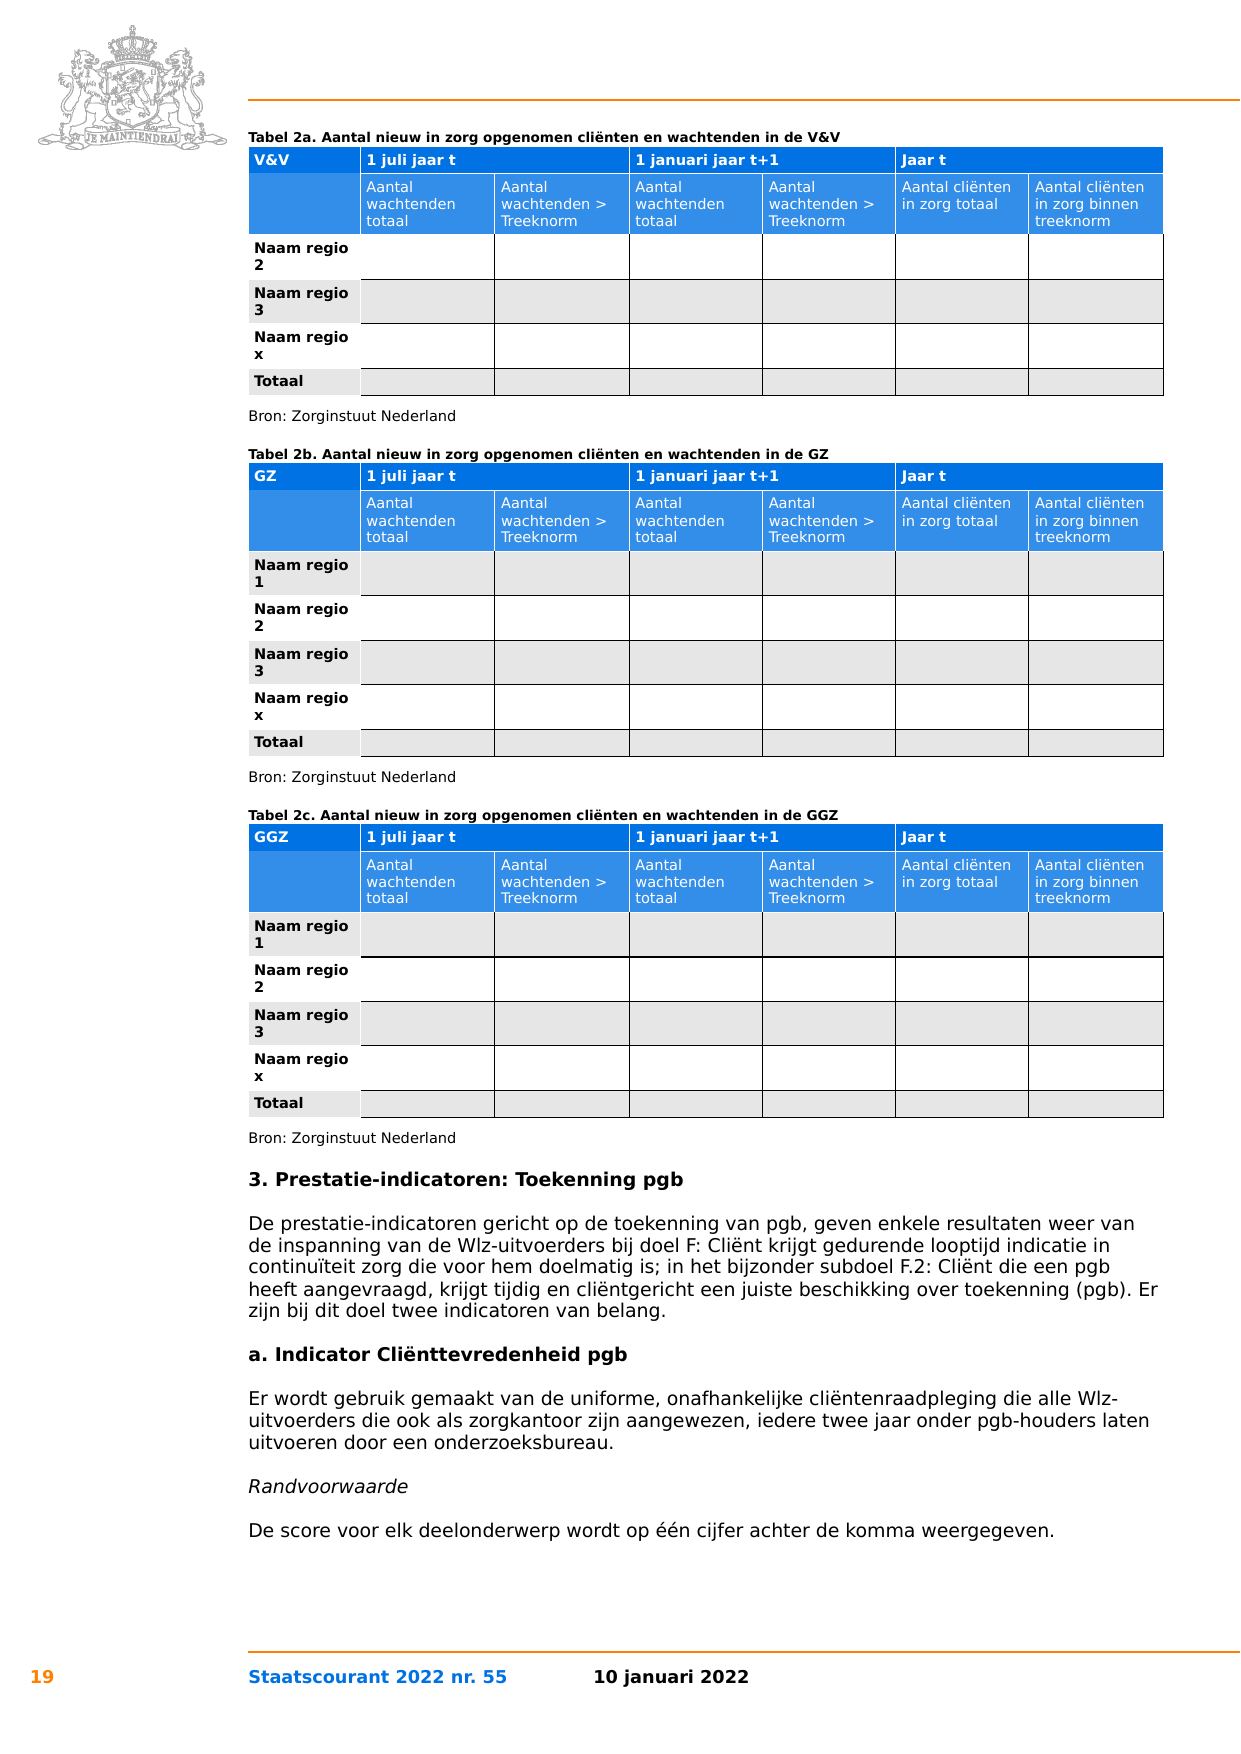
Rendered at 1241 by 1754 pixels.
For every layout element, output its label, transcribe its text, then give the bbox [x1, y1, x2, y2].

table_cell [495, 1002, 629, 1045]
table_cell [495, 369, 629, 395]
table_cell Aantal wachtenden totaal [361, 491, 494, 551]
table_cell [896, 235, 1028, 279]
table_cell [896, 1091, 1028, 1117]
table_cell Naam regio 3 [249, 280, 360, 323]
table_header Tabel 2a. Aantal nieuw in zorg opgenomen cliënten en wachtenden in de V&V [248, 130, 1163, 146]
table_cell [495, 324, 629, 367]
table_cell Totaal [249, 369, 360, 395]
table_cell [763, 641, 895, 684]
table_cell Bron: Zorginstuut Nederland [248, 1118, 1163, 1147]
table_cell [361, 1046, 494, 1089]
table_cell Aantal cliënten in zorg totaal [896, 491, 1028, 551]
table_cell [361, 552, 494, 595]
table_cell [361, 596, 494, 640]
table_cell Aantal wachtenden totaal [361, 852, 494, 912]
table_cell [1029, 1091, 1163, 1117]
table_cell [896, 913, 1028, 956]
table_cell 1 januari jaar t+1 [630, 147, 895, 173]
table_cell [495, 730, 629, 756]
table_cell 1 januari jaar t+1 [630, 463, 895, 490]
table_cell Totaal [249, 730, 360, 756]
table_cell Aantal cliënten in zorg binnen treeknorm [1029, 852, 1163, 912]
table_cell [361, 641, 494, 684]
table_cell 1 juli jaar t [361, 824, 629, 851]
text De prestatie-indicatoren gericht op de toekenning van pgb, geven enkele resultaten weer van de inspanning van de Wlz-uitvoerders bij doel F: Cliënt krijgt gedurende looptijd indicatie in continuïteit zorg die voor hem doelmatig is; in het bijzonder subdoel F.2: Cliënt die een pgb heeft aangevraagd, krijgt tijdig en cliëntgericht een juiste beschikking over toekenning (pgb). Er zijn bij dit doel twee indicatoren van belang. [248, 1212, 1163, 1322]
table_cell Aantal wachtenden > Treeknorm [495, 852, 629, 912]
table_cell [896, 280, 1028, 323]
table_cell [896, 641, 1028, 684]
table_cell [1029, 958, 1163, 1001]
table_cell [1029, 685, 1163, 728]
table_cell [630, 1046, 762, 1089]
subtitle 3. Prestatie-indicatoren: Toekenning pgb [248, 1169, 1163, 1191]
table_cell [763, 1002, 895, 1045]
table_cell [495, 280, 629, 323]
table_cell Aantal wachtenden > Treeknorm [495, 174, 629, 234]
table_cell Naam regio x [249, 685, 360, 728]
table_cell [630, 369, 762, 395]
table_cell Naam regio x [249, 1046, 360, 1089]
table_cell [361, 685, 494, 728]
table_cell Jaar t [896, 147, 1163, 173]
table_cell [1029, 369, 1163, 395]
table_cell Naam regio 2 [249, 235, 360, 279]
table_cell Aantal wachtenden totaal [630, 491, 762, 551]
table_cell [495, 1046, 629, 1089]
table_cell Aantal wachtenden totaal [630, 174, 762, 234]
table_cell [763, 596, 895, 640]
table_cell [361, 235, 494, 279]
table_cell Aantal wachtenden totaal [630, 852, 762, 912]
table_cell [495, 913, 629, 956]
table_cell 1 juli jaar t [361, 463, 629, 490]
text Er wordt gebruik gemaakt van de uniforme, onafhankelijke cliëntenraadpleging die alle Wlz-uitvoerders die ook als zorgkantoor zijn aangewezen, iedere twee jaar onder pgb-houders laten uitvoeren door een onderzoeksbureau. [248, 1388, 1163, 1454]
table_cell [361, 324, 494, 367]
table_cell [361, 958, 494, 1001]
table_cell [763, 958, 895, 1001]
table_cell [630, 1091, 762, 1117]
table_cell [896, 958, 1028, 1001]
table_cell [896, 1046, 1028, 1089]
table_cell [361, 1091, 494, 1117]
table_cell [763, 1091, 895, 1117]
text De score voor elk deelonderwerp wordt op één cijfer achter de komma weergegeven. [248, 1520, 1163, 1542]
table_cell [896, 1002, 1028, 1045]
table_cell [630, 552, 762, 595]
table_cell 1 januari jaar t+1 [630, 824, 895, 851]
table_cell [763, 552, 895, 595]
table_cell [495, 235, 629, 279]
table_cell Naam regio x [249, 324, 360, 367]
table_cell Bron: Zorginstuut Nederland [248, 396, 1163, 425]
table_cell [1029, 730, 1163, 756]
table_cell [1029, 1002, 1163, 1045]
table_cell Totaal [249, 1091, 360, 1117]
table_cell [896, 596, 1028, 640]
table_cell Aantal cliënten in zorg binnen treeknorm [1029, 174, 1163, 234]
table_cell Aantal wachtenden totaal [361, 174, 494, 234]
table_cell [630, 685, 762, 728]
table_cell Jaar t [896, 463, 1163, 490]
table_cell Jaar t [896, 824, 1163, 851]
table_cell [1029, 280, 1163, 323]
table_cell [495, 685, 629, 728]
table_cell Aantal cliënten in zorg binnen treeknorm [1029, 491, 1163, 551]
table_cell [1029, 1046, 1163, 1089]
table_cell Aantal wachtenden > Treeknorm [763, 491, 895, 551]
table_cell [1029, 235, 1163, 279]
table_cell Naam regio 3 [249, 641, 360, 684]
table_cell [495, 1091, 629, 1117]
table_header Tabel 2b. Aantal nieuw in zorg opgenomen cliënten en wachtenden in de GZ [248, 447, 1163, 462]
table_cell [495, 958, 629, 1001]
table_cell [896, 552, 1028, 595]
table_cell [896, 730, 1028, 756]
table_cell Bron: Zorginstuut Nederland [248, 757, 1163, 786]
table_cell [361, 369, 494, 395]
table_cell [630, 596, 762, 640]
table_cell [630, 913, 762, 956]
table_cell Naam regio 3 [249, 1002, 360, 1045]
table_cell [1029, 324, 1163, 367]
table_cell [1029, 596, 1163, 640]
table_cell [1029, 913, 1163, 956]
table_cell [630, 235, 762, 279]
table_cell [630, 1002, 762, 1045]
table_cell Aantal cliënten in zorg totaal [896, 852, 1028, 912]
table_cell [763, 685, 895, 728]
table_cell [361, 730, 494, 756]
table_header Tabel 2c. Aantal nieuw in zorg opgenomen cliënten en wachtenden in de GGZ [248, 808, 1163, 823]
table_cell [630, 324, 762, 367]
table_cell [361, 280, 494, 323]
table_cell Naam regio 1 [249, 552, 360, 595]
table_cell [630, 730, 762, 756]
table_cell Naam regio 2 [249, 596, 360, 640]
table_cell V&V [249, 147, 360, 173]
table_cell [763, 369, 895, 395]
table_cell GGZ [249, 824, 360, 851]
table_cell 1 juli jaar t [361, 147, 629, 173]
table_cell [495, 596, 629, 640]
table_cell [1029, 641, 1163, 684]
subtitle a. Indicator Cliënttevredenheid pgb [248, 1344, 1163, 1366]
table_cell Aantal cliënten in zorg totaal [896, 174, 1028, 234]
table_cell Naam regio 2 [249, 958, 360, 1001]
table_cell [763, 1046, 895, 1089]
table_cell [495, 552, 629, 595]
table_cell [896, 685, 1028, 728]
table_cell Aantal wachtenden > Treeknorm [763, 174, 895, 234]
table_cell [361, 913, 494, 956]
table_cell [1029, 552, 1163, 595]
table_cell Aantal wachtenden > Treeknorm [495, 491, 629, 551]
table_cell [896, 369, 1028, 395]
table_cell [763, 913, 895, 956]
table_cell [630, 641, 762, 684]
table_cell [763, 730, 895, 756]
table_cell [763, 324, 895, 367]
table_cell [896, 324, 1028, 367]
table_cell GZ [249, 463, 360, 490]
table_cell [763, 235, 895, 279]
subtitle Randvoorwaarde [248, 1476, 1163, 1498]
table_cell [763, 280, 895, 323]
table_cell Naam regio 1 [249, 913, 360, 956]
table_cell Aantal wachtenden > Treeknorm [763, 852, 895, 912]
picture [38, 25, 227, 150]
table_cell [630, 280, 762, 323]
table_cell [630, 958, 762, 1001]
table_cell [495, 641, 629, 684]
table_cell [361, 1002, 494, 1045]
